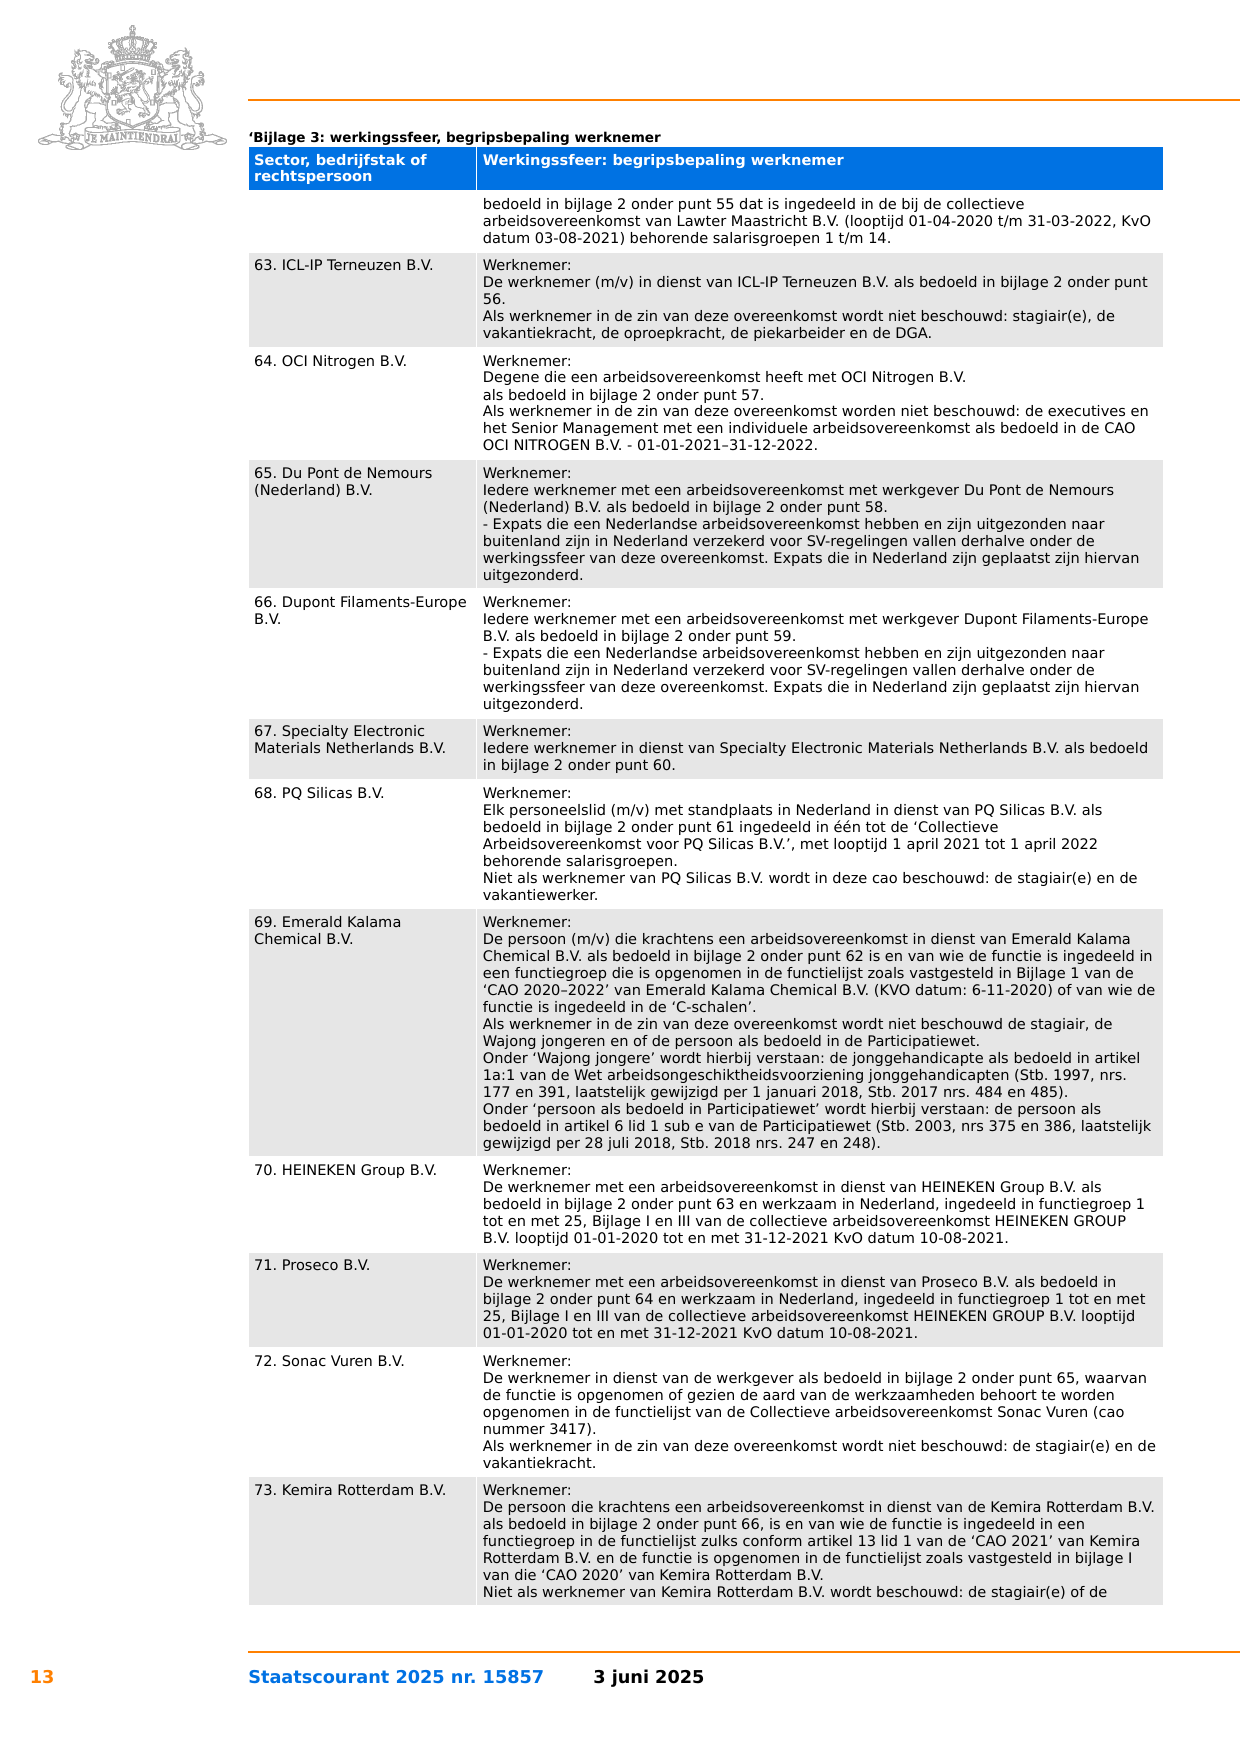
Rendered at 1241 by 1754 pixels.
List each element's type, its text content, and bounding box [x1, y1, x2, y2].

table_cell Werknemer: De persoon die krachtens een arbeidsovereenkomst in dienst van de Kemira Rotterdam B.V. als bedoeld in bijlage 2 onder punt 66, is en van wie de functie is ingedeeld in een functiegroep in de functielijst zulks conform artikel 13 lid 1 van de ‘CAO 2021’ van Kemira Rotterdam B.V. en de functie is opgenomen in de functielijst zoals vastgesteld in bijlage I van die ‘CAO 2020’ van Kemira Rotterdam B.V. Niet als werknemer van Kemira Rotterdam B.V. wordt beschouwd: de stagiair(e) of de [477, 1477, 1163, 1605]
table_cell 67. Specialty Electronic Materials Netherlands B.V. [249, 719, 476, 779]
picture [38, 25, 227, 150]
table_cell Werknemer: De werknemer (m/v) in dienst van ICL-IP Terneuzen B.V. als bedoeld in bijlage 2 onder punt 56. Als werknemer in de zin van deze overeenkomst wordt niet beschouwd: stagiair(e), de vakantiekracht, de oproepkracht, de piekarbeider en de DGA. [477, 253, 1163, 347]
table_cell Sector, bedrijfstak of rechtspersoon [249, 147, 476, 190]
table_cell 66. Dupont Filaments-Europe B.V. [249, 589, 476, 717]
table_cell bedoeld in bijlage 2 onder punt 55 dat is ingedeeld in de bij de collectieve arbeidsovereenkomst van Lawter Maastricht B.V. (looptijd 01-04-2020 t/m 31-03-2022, KvO datum 03-08-2021) behorende salarisgroepen 1 t/m 14. [477, 191, 1163, 251]
table_cell Werknemer: Iedere werknemer met een arbeidsovereenkomst met werkgever Dupont Filaments-Europe B.V. als bedoeld in bijlage 2 onder punt 59. - Expats die een Nederlandse arbeidsovereenkomst hebben en zijn uitgezonden naar buitenland zijn in Nederland verzekerd voor SV-regelingen vallen derhalve onder de werkingssfeer van deze overeenkomst. Expats die in Nederland zijn geplaatst zijn hiervan uitgezonderd. [477, 589, 1163, 717]
table_cell 63. ICL-IP Terneuzen B.V. [249, 253, 476, 347]
table_cell 72. Sonac Vuren B.V. [249, 1348, 476, 1476]
table_cell Werkingssfeer: begripsbepaling werknemer [477, 147, 1163, 190]
table_cell Werknemer: Iedere werknemer met een arbeidsovereenkomst met werkgever Du Pont de Nemours (Nederland) B.V. als bedoeld in bijlage 2 onder punt 58. - Expats die een Nederlandse arbeidsovereenkomst hebben en zijn uitgezonden naar buitenland zijn in Nederland verzekerd voor SV-regelingen vallen derhalve onder de werkingssfeer van deze overeenkomst. Expats die in Nederland zijn geplaatst zijn hiervan uitgezonderd. [477, 460, 1163, 588]
table_cell Werknemer: Degene die een arbeidsovereenkomst heeft met OCI Nitrogen B.V. als bedoeld in bijlage 2 onder punt 57. Als werknemer in de zin van deze overeenkomst worden niet beschouwd: de executives en het Senior Management met een individuele arbeidsovereenkomst als bedoeld in de CAO OCI NITROGEN B.V. - 01-01-2021–31-12-2022. [477, 348, 1163, 459]
table_cell Werknemer: De werknemer met een arbeidsovereenkomst in dienst van HEINEKEN Group B.V. als bedoeld in bijlage 2 onder punt 63 en werkzaam in Nederland, ingedeeld in functiegroep 1 tot en met 25, Bijlage I en III van de collectieve arbeidsovereenkomst HEINEKEN GROUP B.V. looptijd 01-01-2020 tot en met 31-12-2021 KvO datum 10-08-2021. [477, 1157, 1163, 1252]
table_cell 65. Du Pont de Nemours (Nederland) B.V. [249, 460, 476, 588]
table_cell 73. Kemira Rotterdam B.V. [249, 1477, 476, 1605]
table_header ‘Bijlage 3: werkingssfeer, begripsbepaling werknemer [248, 130, 1163, 146]
table_cell Werknemer: Elk personeelslid (m/v) met standplaats in Nederland in dienst van PQ Silicas B.V. als bedoeld in bijlage 2 onder punt 61 ingedeeld in één tot de ‘Collectieve Arbeidsovereenkomst voor PQ Silicas B.V.’, met looptijd 1 april 2021 tot 1 april 2022 behorende salarisgroepen. Niet als werknemer van PQ Silicas B.V. wordt in deze cao beschouwd: de stagiair(e) en de vakantiewerker. [477, 780, 1163, 908]
table_cell Werknemer: De werknemer in dienst van de werkgever als bedoeld in bijlage 2 onder punt 65, waarvan de functie is opgenomen of gezien de aard van de werkzaamheden behoort te worden opgenomen in de functielijst van de Collectieve arbeidsovereenkomst Sonac Vuren (cao nummer 3417). Als werknemer in de zin van deze overeenkomst wordt niet beschouwd: de stagiair(e) en de vakantiekracht. [477, 1348, 1163, 1476]
table_cell 69. Emerald Kalama Chemical B.V. [249, 909, 476, 1156]
table_cell 70. HEINEKEN Group B.V. [249, 1157, 476, 1252]
table_cell 64. OCI Nitrogen B.V. [249, 348, 476, 459]
table_cell Werknemer: Iedere werknemer in dienst van Specialty Electronic Materials Netherlands B.V. als bedoeld in bijlage 2 onder punt 60. [477, 719, 1163, 779]
table_cell Werknemer: De werknemer met een arbeidsovereenkomst in dienst van Proseco B.V. als bedoeld in bijlage 2 onder punt 64 en werkzaam in Nederland, ingedeeld in functiegroep 1 tot en met 25, Bijlage I en III van de collectieve arbeidsovereenkomst HEINEKEN GROUP B.V. looptijd 01-01-2020 tot en met 31-12-2021 KvO datum 10-08-2021. [477, 1253, 1163, 1347]
table_cell 71. Proseco B.V. [249, 1253, 476, 1347]
table_cell [249, 191, 476, 251]
table_cell 68. PQ Silicas B.V. [249, 780, 476, 908]
table_cell Werknemer: De persoon (m/v) die krachtens een arbeidsovereenkomst in dienst van Emerald Kalama Chemical B.V. als bedoeld in bijlage 2 onder punt 62 is en van wie de functie is ingedeeld in een functiegroep die is opgenomen in de functielijst zoals vastgesteld in Bijlage 1 van de ‘CAO 2020–2022’ van Emerald Kalama Chemical B.V. (KVO datum: 6-11-2020) of van wie de functie is ingedeeld in de ‘C-schalen’. Als werknemer in de zin van deze overeenkomst wordt niet beschouwd de stagiair, de Wajong jongeren en of de persoon als bedoeld in de Participatiewet. Onder ‘Wajong jongere’ wordt hierbij verstaan: de jonggehandicapte als bedoeld in artikel 1a:1 van de Wet arbeidsongeschiktheidsvoorziening jonggehandicapten (Stb. 1997, nrs. 177 en 391, laatstelijk gewijzigd per 1 januari 2018, Stb. 2017 nrs. 484 en 485). Onder ‘persoon als bedoeld in Participatiewet’ wordt hierbij verstaan: de persoon als bedoeld in artikel 6 lid 1 sub e van de Participatiewet (Stb. 2003, nrs 375 en 386, laatstelijk gewijzigd per 28 juli 2018, Stb. 2018 nrs. 247 en 248). [477, 909, 1163, 1156]
